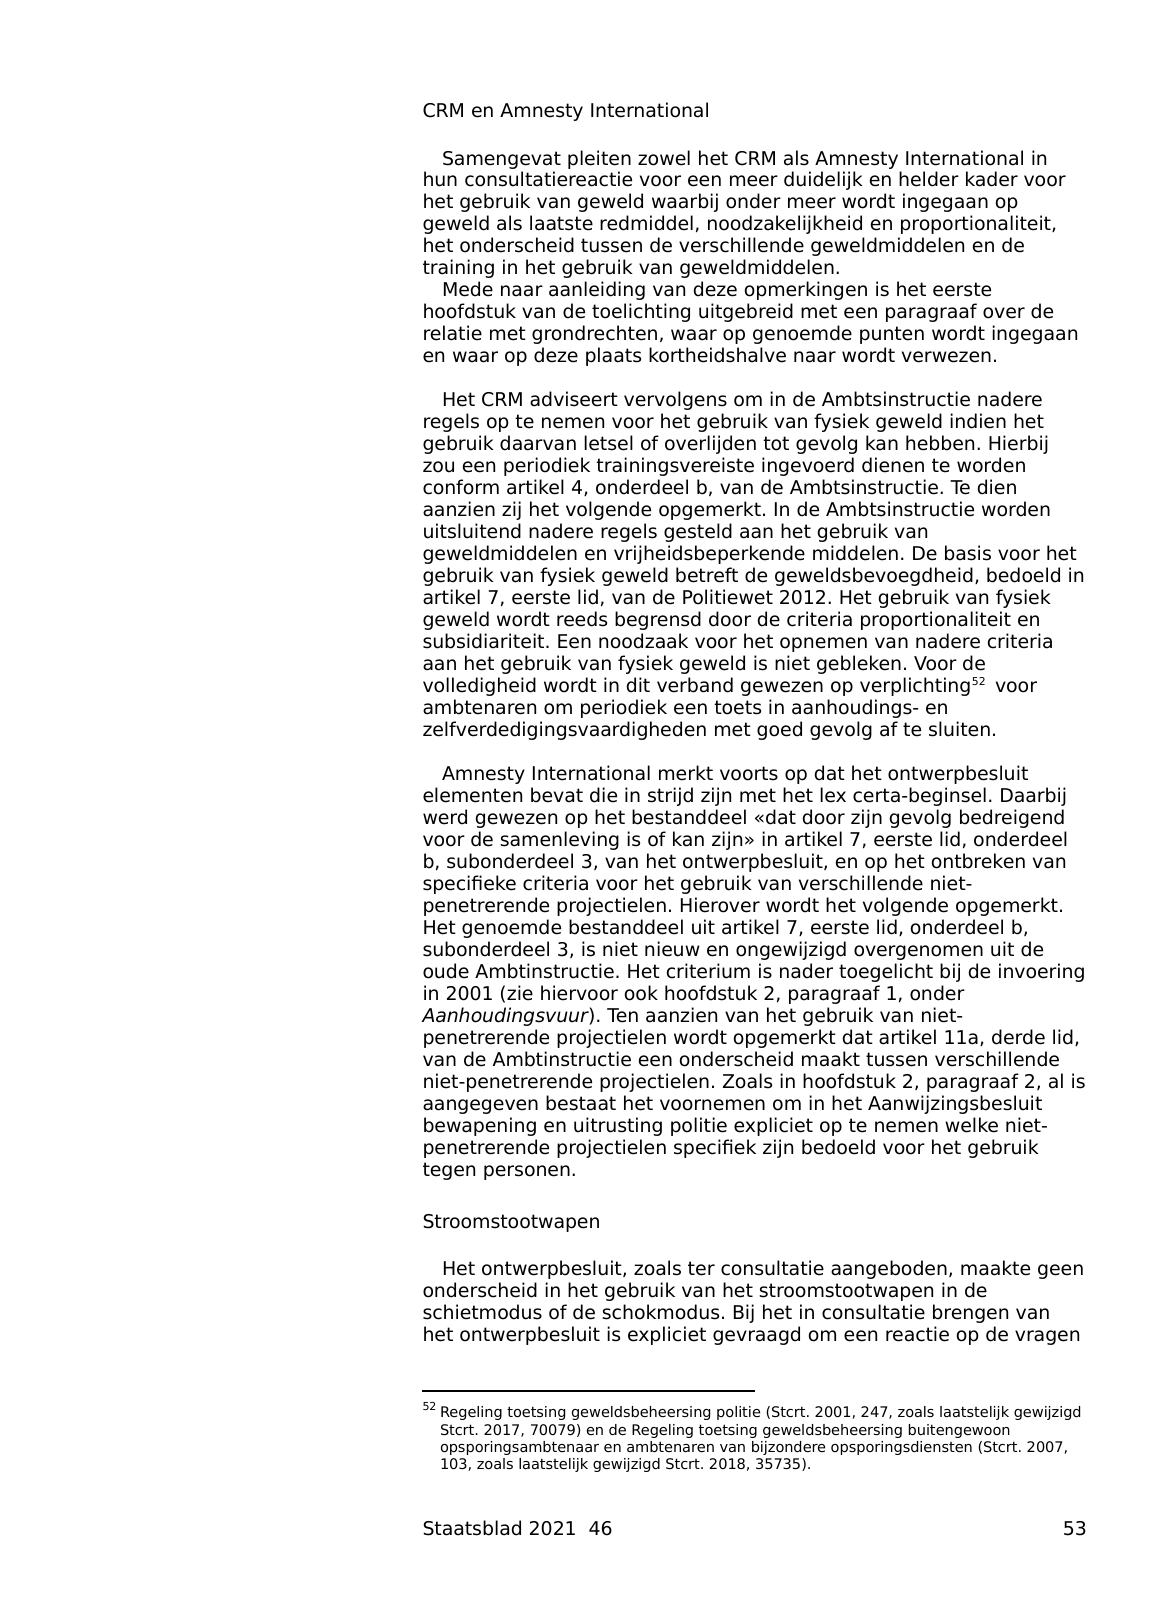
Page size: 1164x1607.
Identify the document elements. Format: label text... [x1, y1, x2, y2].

text Regeling toetsing geweldsbeheersing politie (Stcrt. 2001, 247, zoals laatstelijk gewijzigd Stcrt. 2017, 70079) en de Regeling toetsing geweldsbeheersing buitengewoon opsporingsambtenaar en ambtenaren van bijzondere opsporingsdiensten (Stcrt. 2007, 103, zoals laatstelijk gewijzigd Stcrt. 2018, 35735). [422, 1400, 1087, 1473]
text Het ontwerpbesluit, zoals ter consultatie aangeboden, maakte geen onderscheid in het gebruik van het stroomstootwapen in de schietmodus of de schokmodus. Bij het in consultatie brengen van het ontwerpbesluit is expliciet gevraagd om een reactie op de vragen [422, 1258, 1087, 1346]
subtitle CRM en Amnesty International [422, 100, 1087, 122]
text Mede naar aanleiding van deze opmerkingen is het eerste hoofdstuk van de toelichting uitgebreid met een paragraaf over de relatie met grondrechten, waar op genoemde punten wordt ingegaan en waar op deze plaats kortheidshalve naar wordt verwezen. [422, 279, 1087, 367]
text Het CRM adviseert vervolgens om in de Ambtsinstructie nadere regels op te nemen voor het gebruik van fysiek geweld indien het gebruik daarvan letsel of overlijden tot gevolg kan hebben. Hierbij zou een periodiek trainingsvereiste ingevoerd dienen te worden conform artikel 4, onderdeel b, van de Ambtsinstructie. Te dien aanzien zij het volgende opgemerkt. In de Ambtsinstructie worden uitsluitend nadere regels gesteld aan het gebruik van geweldmiddelen en vrijheidsbeperkende middelen. De basis voor het gebruik van fysiek geweld betreft de geweldsbevoegdheid, bedoeld in artikel 7, eerste lid, van de Politiewet 2012. Het gebruik van fysiek geweld wordt reeds begrensd door de criteria proportionaliteit en subsidiariteit. Een noodzaak voor het opnemen van nadere criteria aan het gebruik van fysiek geweld is niet gebleken. Voor de volledigheid wordt in dit verband gewezen op verplichting voor ambtenaren om periodiek een toets in aanhoudings- en zelfverdedigingsvaardigheden met goed gevolg af te sluiten. [422, 389, 1087, 741]
text Samengevat pleiten zowel het CRM als Amnesty International in hun consultatiereactie voor een meer duidelijk en helder kader voor het gebruik van geweld waarbij onder meer wordt ingegaan op geweld als laatste redmiddel, noodzakelijkheid en proportionaliteit, het onderscheid tussen de verschillende geweldmiddelen en de training in het gebruik van geweldmiddelen. [422, 147, 1087, 279]
subtitle Stroomstootwapen [422, 1211, 1087, 1233]
text Amnesty International merkt voorts op dat het ontwerpbesluit elementen bevat die in strijd zijn met het lex certa-beginsel. Daarbij werd gewezen op het bestanddeel «dat door zijn gevolg bedreigend voor de samenleving is of kan zijn» in artikel 7, eerste lid, onderdeel b, subonderdeel 3, van het ontwerpbesluit, en op het ontbreken van specifieke criteria voor het gebruik van verschillende niet-penetrerende projectielen. Hierover wordt het volgende opgemerkt. Het genoemde bestanddeel uit artikel 7, eerste lid, onderdeel b, subonderdeel 3, is niet nieuw en ongewijzigd overgenomen uit de oude Ambtinstructie. Het criterium is nader toegelicht bij de invoering in 2001 (zie hiervoor ook hoofdstuk 2, paragraaf 1, onder Aanhoudingsvuur). Ten aanzien van het gebruik van niet-penetrerende projectielen wordt opgemerkt dat artikel 11a, derde lid, van de Ambtinstructie een onderscheid maakt tussen verschillende niet-penetrerende projectielen. Zoals in hoofdstuk 2, paragraaf 2, al is aangegeven bestaat het voornemen om in het Aanwijzingsbesluit bewapening en uitrusting politie expliciet op te nemen welke niet-penetrerende projectielen specifiek zijn bedoeld voor het gebruik tegen personen. [422, 763, 1087, 1181]
